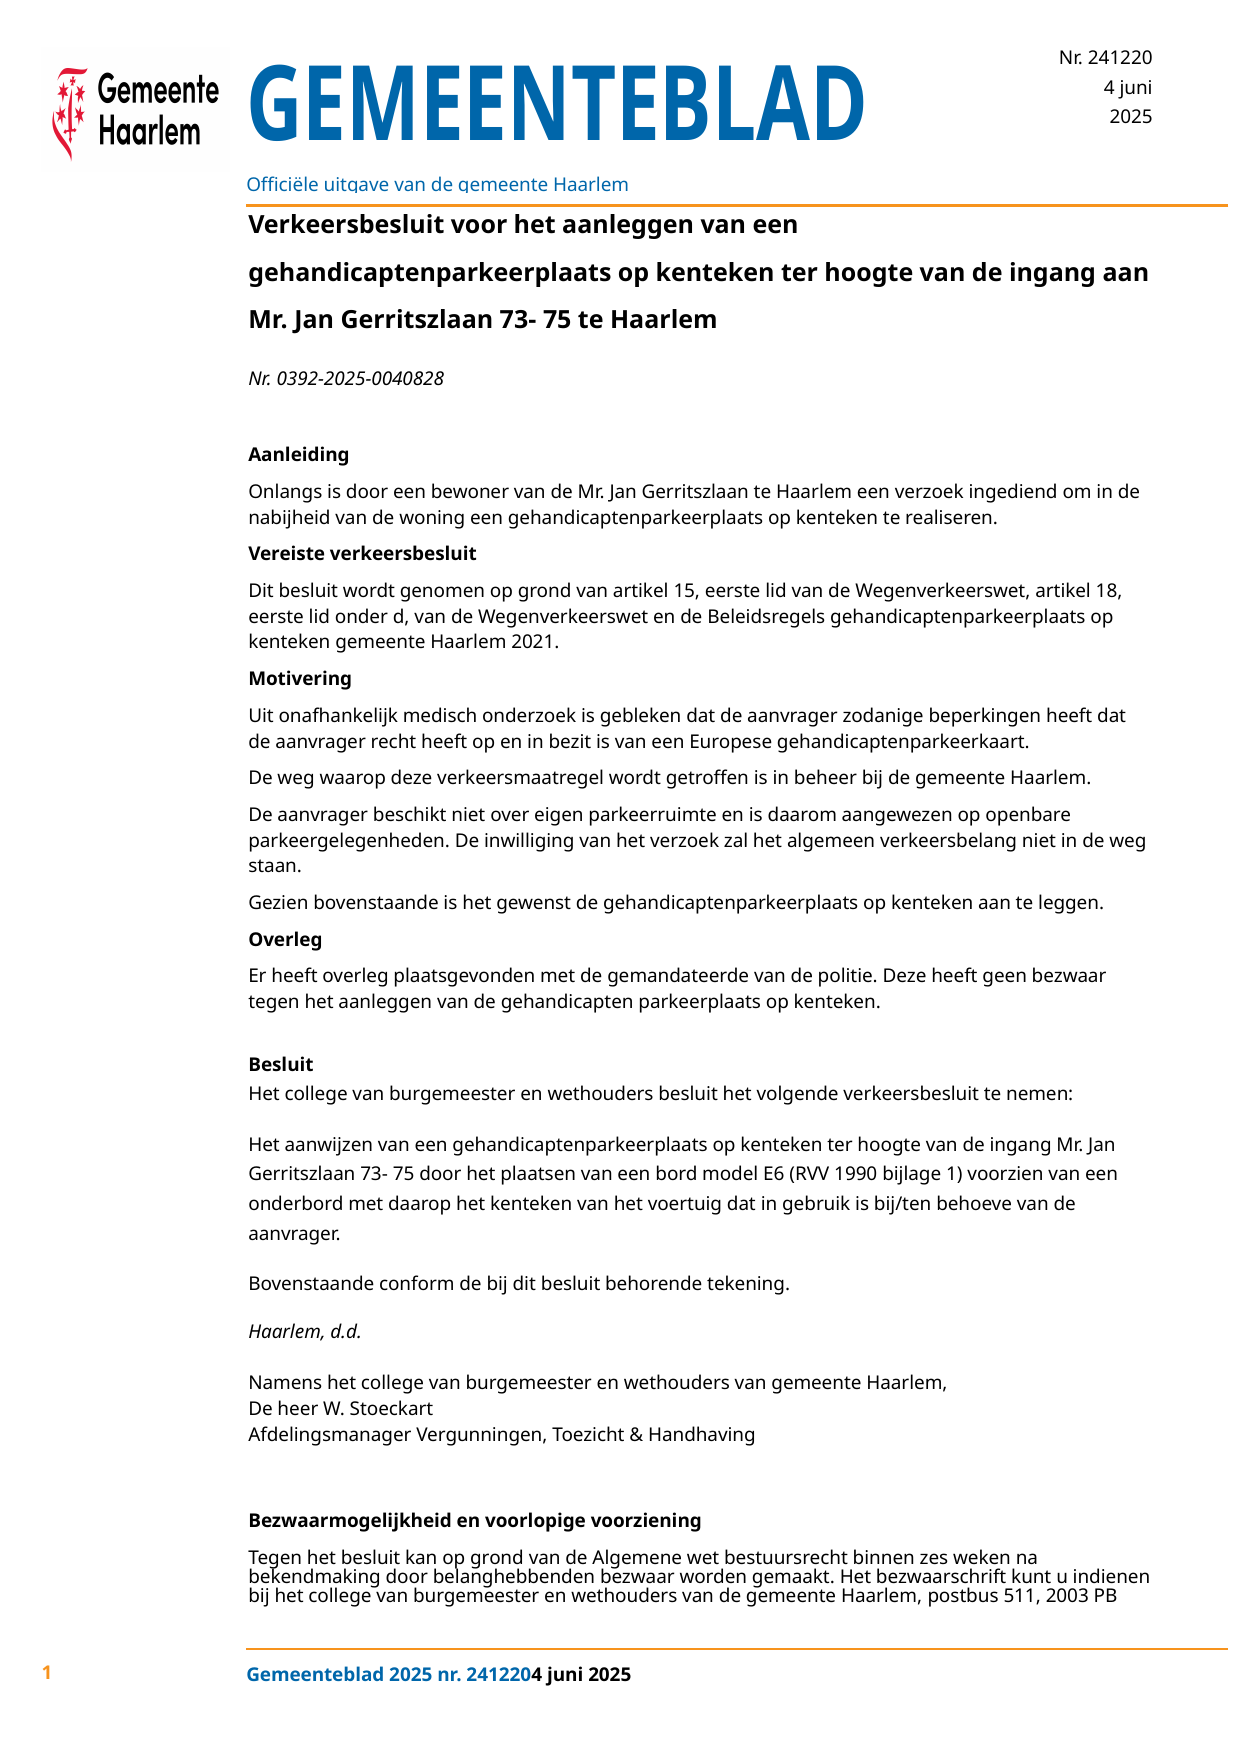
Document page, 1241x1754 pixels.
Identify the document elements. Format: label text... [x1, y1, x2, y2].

text Bezwaarmogelijkheid en voorlopige voorziening [248, 1512, 1152, 1531]
text Uit onafhankelijk medisch onderzoek is gebleken dat de aanvrager zodanige beperkingen heeft dat de aanvrager recht heeft op en in bezit is van een Europese gehandicaptenparkeerkaart. [248, 702, 1152, 753]
text Het aanwijzen van een gehandicaptenparkeerplaats op kenteken ter hoogte van de ingang Mr. Jan Gerritszlaan 73- 75 door het plaatsen van een bord model E6 (RVV 1990 bijlage 1) voorzien van een onderbord met daarop het kenteken van het voertuig dat in gebruik is bij/ten behoeve van de aanvrager. [248, 1131, 1152, 1246]
text Onlangs is door een bewoner van de Mr. Jan Gerritszlaan te Haarlem een verzoek ingediend om in de nabijheid van de woning een gehandicaptenparkeerplaats op kenteken te realiseren. [248, 478, 1152, 530]
text Er heeft overleg plaatsgevonden met de gemandateerde van de politie. Deze heeft geen bezwaar tegen het aanleggen van de gehandicapten parkeerplaats op kenteken. [248, 963, 1152, 1014]
text Tegen het besluit kan op grond van de Algemene wet bestuursrecht binnen zes weken na bekendmaking door belanghebbenden bezwaar worden gemaakt. Het bezwaarschrift kunt u indienen bij het college van burgemeester en wethouders van de gemeente Haarlem, postbus 511, 2003 PB [248, 1549, 1152, 1607]
text Besluit [248, 1051, 1152, 1077]
picture [41, 47, 231, 172]
text Aanleiding [248, 442, 1152, 467]
text Afdelingsmanager Vergunningen, Toezicht & Handhaving [248, 1421, 1152, 1447]
text Verkeersbesluit voor het aanleggen van een gehandicaptenparkeerplaats op kenteken ter hoogte van de ingang aan Mr. Jan Gerritszlaan 73- 75 te Haarlem [248, 207, 1152, 336]
text Overleg [248, 926, 1152, 952]
text Het college van burgemeester en wethouders besluit het volgende verkeersbesluit te nemen: [248, 1081, 1152, 1106]
text Nr. 0392-2025-0040828 [248, 366, 1152, 391]
text Motivering [248, 665, 1152, 691]
text Haarlem, d.d. [248, 1318, 1152, 1344]
text Dit besluit wordt genomen op grond van artikel 15, eerste lid van de Wegenverkeerswet, artikel 18, eerste lid onder d, van de Wegenverkeerswet en de Beleidsregels gehandicaptenparkeerplaats op kenteken gemeente Haarlem 2021. [248, 577, 1152, 654]
text De weg waarop deze verkeersmaatregel wordt getroffen is in beheer bij de gemeente Haarlem. [248, 764, 1152, 790]
text Namens het college van burgemeester en wethouders van gemeente Haarlem, [248, 1369, 1152, 1395]
text De aanvrager beschikt niet over eigen parkeerruimte en is daarom aangewezen op openbare parkeergelegenheden. De inwilliging van het verzoek zal het algemeen verkeersbelang niet in de weg staan. [248, 801, 1152, 878]
text Gezien bovenstaande is het gewenst de gehandicaptenparkeerplaats op kenteken aan te leggen. [248, 889, 1152, 915]
text Vereiste verkeersbesluit [248, 541, 1152, 566]
text De heer W. Stoeckart [248, 1395, 1152, 1421]
text Bovenstaande conform de bij dit besluit behorende tekening. [248, 1270, 1152, 1296]
